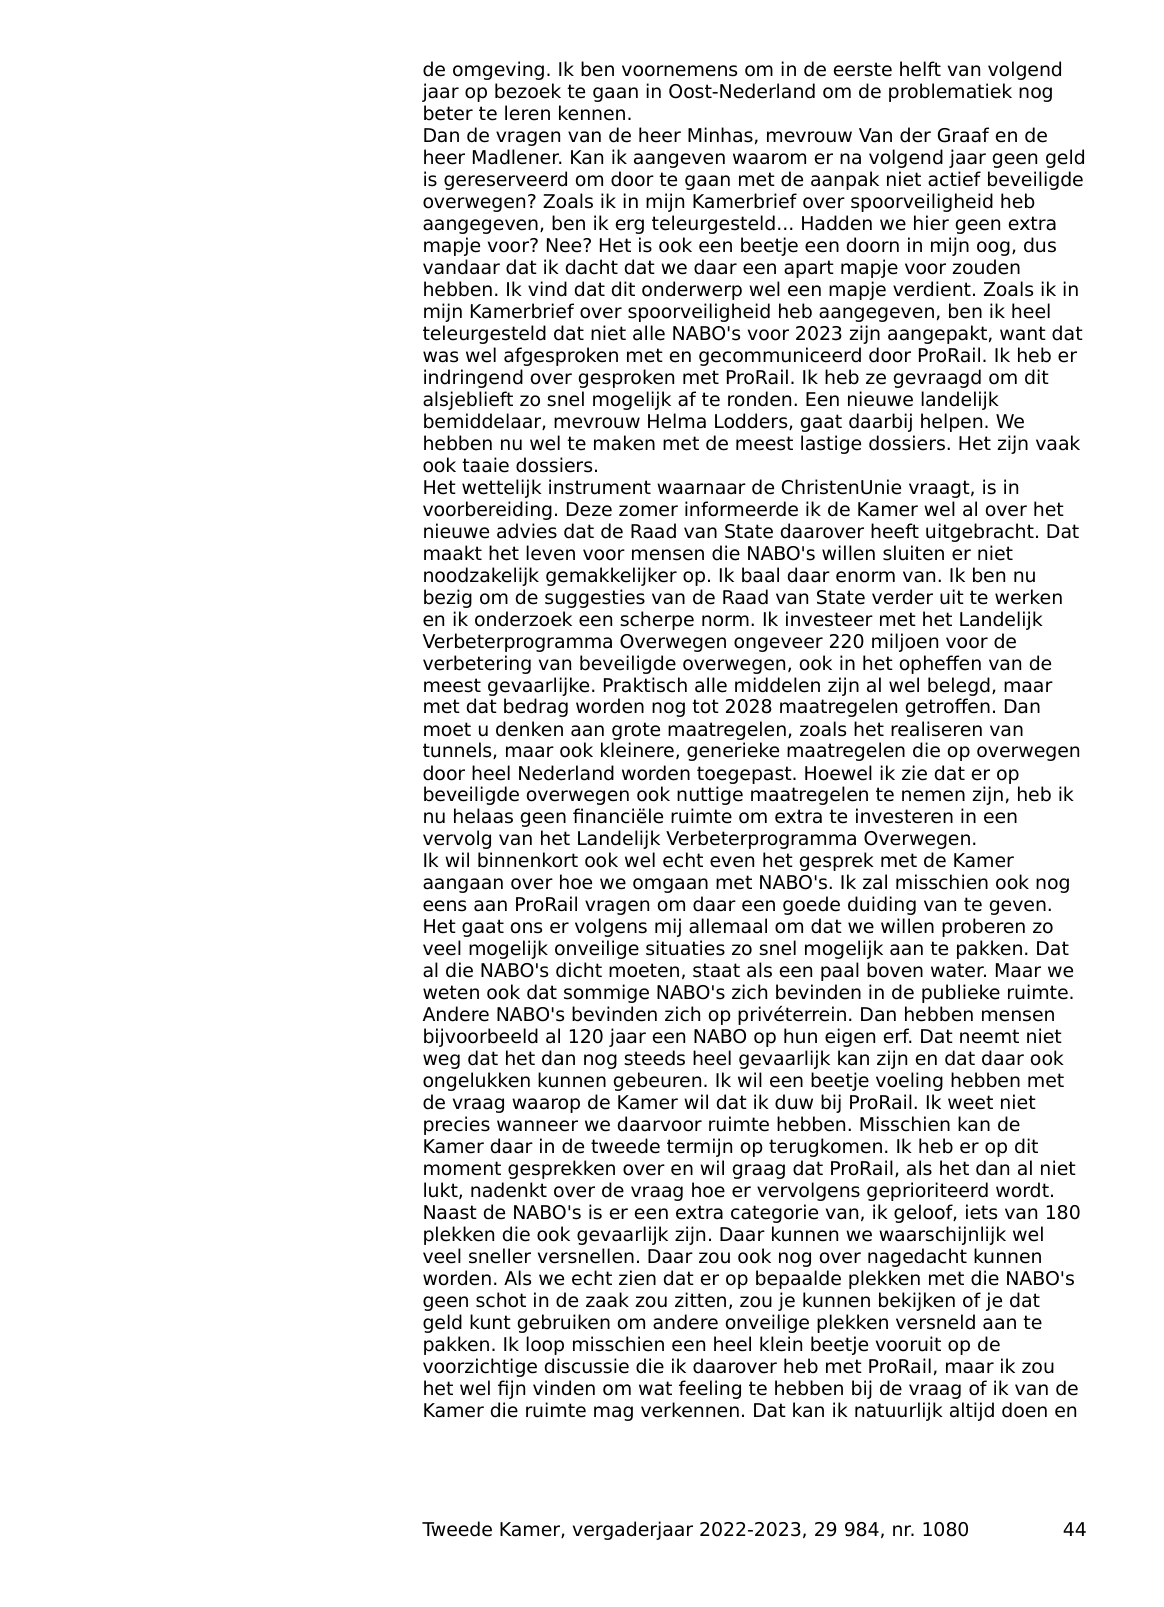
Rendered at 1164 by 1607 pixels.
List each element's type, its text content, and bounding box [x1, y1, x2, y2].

text Het wettelijk instrument waarnaar de ChristenUnie vraagt, is in voorbereiding. Deze zomer informeerde ik de Kamer wel al over het nieuwe advies dat de Raad van State daarover heeft uitgebracht. Dat maakt het leven voor mensen die NABO's willen sluiten er niet noodzakelijk gemakkelijker op. Ik baal daar enorm van. Ik ben nu bezig om de suggesties van de Raad van State verder uit te werken en ik onderzoek een scherpe norm. Ik investeer met het Landelijk Verbeterprogramma Overwegen ongeveer 220 miljoen voor de verbetering van beveiligde overwegen, ook in het opheffen van de meest gevaarlijke. Praktisch alle middelen zijn al wel belegd, maar met dat bedrag worden nog tot 2028 maatregelen getroffen. Dan moet u denken aan grote maatregelen, zoals het realiseren van tunnels, maar ook kleinere, generieke maatregelen die op overwegen door heel Nederland worden toegepast. Hoewel ik zie dat er op beveiligde overwegen ook nuttige maatregelen te nemen zijn, heb ik nu helaas geen financiële ruimte om extra te investeren in een vervolg van het Landelijk Verbeterprogramma Overwegen. [422, 477, 1087, 850]
text Naast de NABO's is er een extra categorie van, ik geloof, iets van 180 plekken die ook gevaarlijk zijn. Daar kunnen we waarschijnlijk wel veel sneller versnellen. Daar zou ook nog over nagedacht kunnen worden. Als we echt zien dat er op bepaalde plekken met die NABO's geen schot in de zaak zou zitten, zou je kunnen bekijken of je dat geld kunt gebruiken om andere onveilige plekken versneld aan te pakken. Ik loop misschien een heel klein beetje vooruit op de voorzichtige discussie die ik daarover heb met ProRail, maar ik zou het wel fijn vinden om wat feeling te hebben bij de vraag of ik van de Kamer die ruimte mag verkennen. Dat kan ik natuurlijk altijd doen en [422, 1202, 1087, 1422]
text Dan de vragen van de heer Minhas, mevrouw Van der Graaf en de heer Madlener. Kan ik aangeven waarom er na volgend jaar geen geld is gereserveerd om door te gaan met de aanpak niet actief beveiligde overwegen? Zoals ik in mijn Kamerbrief over spoorveiligheid heb aangegeven, ben ik erg teleurgesteld... Hadden we hier geen extra mapje voor? Nee? Het is ook een beetje een doorn in mijn oog, dus vandaar dat ik dacht dat we daar een apart mapje voor zouden hebben. Ik vind dat dit onderwerp wel een mapje verdient. Zoals ik in mijn Kamerbrief over spoorveiligheid heb aangegeven, ben ik heel teleurgesteld dat niet alle NABO's voor 2023 zijn aangepakt, want dat was wel afgesproken met en gecommuniceerd door ProRail. Ik heb er indringend over gesproken met ProRail. Ik heb ze gevraagd om dit alsjeblieft zo snel mogelijk af te ronden. Een nieuwe landelijk bemiddelaar, mevrouw Helma Lodders, gaat daarbij helpen. We hebben nu wel te maken met de meest lastige dossiers. Het zijn vaak ook taaie dossiers. [422, 125, 1087, 477]
text Ik wil binnenkort ook wel echt even het gesprek met de Kamer aangaan over hoe we omgaan met NABO's. Ik zal misschien ook nog eens aan ProRail vragen om daar een goede duiding van te geven. Het gaat ons er volgens mij allemaal om dat we willen proberen zo veel mogelijk onveilige situaties zo snel mogelijk aan te pakken. Dat al die NABO's dicht moeten, staat als een paal boven water. Maar we weten ook dat sommige NABO's zich bevinden in de publieke ruimte. Andere NABO's bevinden zich op privéterrein. Dan hebben mensen bijvoorbeeld al 120 jaar een NABO op hun eigen erf. Dat neemt niet weg dat het dan nog steeds heel gevaarlijk kan zijn en dat daar ook ongelukken kunnen gebeuren. Ik wil een beetje voeling hebben met de vraag waarop de Kamer wil dat ik duw bij ProRail. Ik weet niet precies wanneer we daarvoor ruimte hebben. Misschien kan de Kamer daar in de tweede termijn op terugkomen. Ik heb er op dit moment gesprekken over en wil graag dat ProRail, als het dan al niet lukt, nadenkt over de vraag hoe er vervolgens geprioriteerd wordt. [422, 850, 1087, 1202]
text de omgeving. Ik ben voornemens om in de eerste helft van volgend jaar op bezoek te gaan in Oost-Nederland om de problematiek nog beter te leren kennen. [422, 59, 1087, 125]
